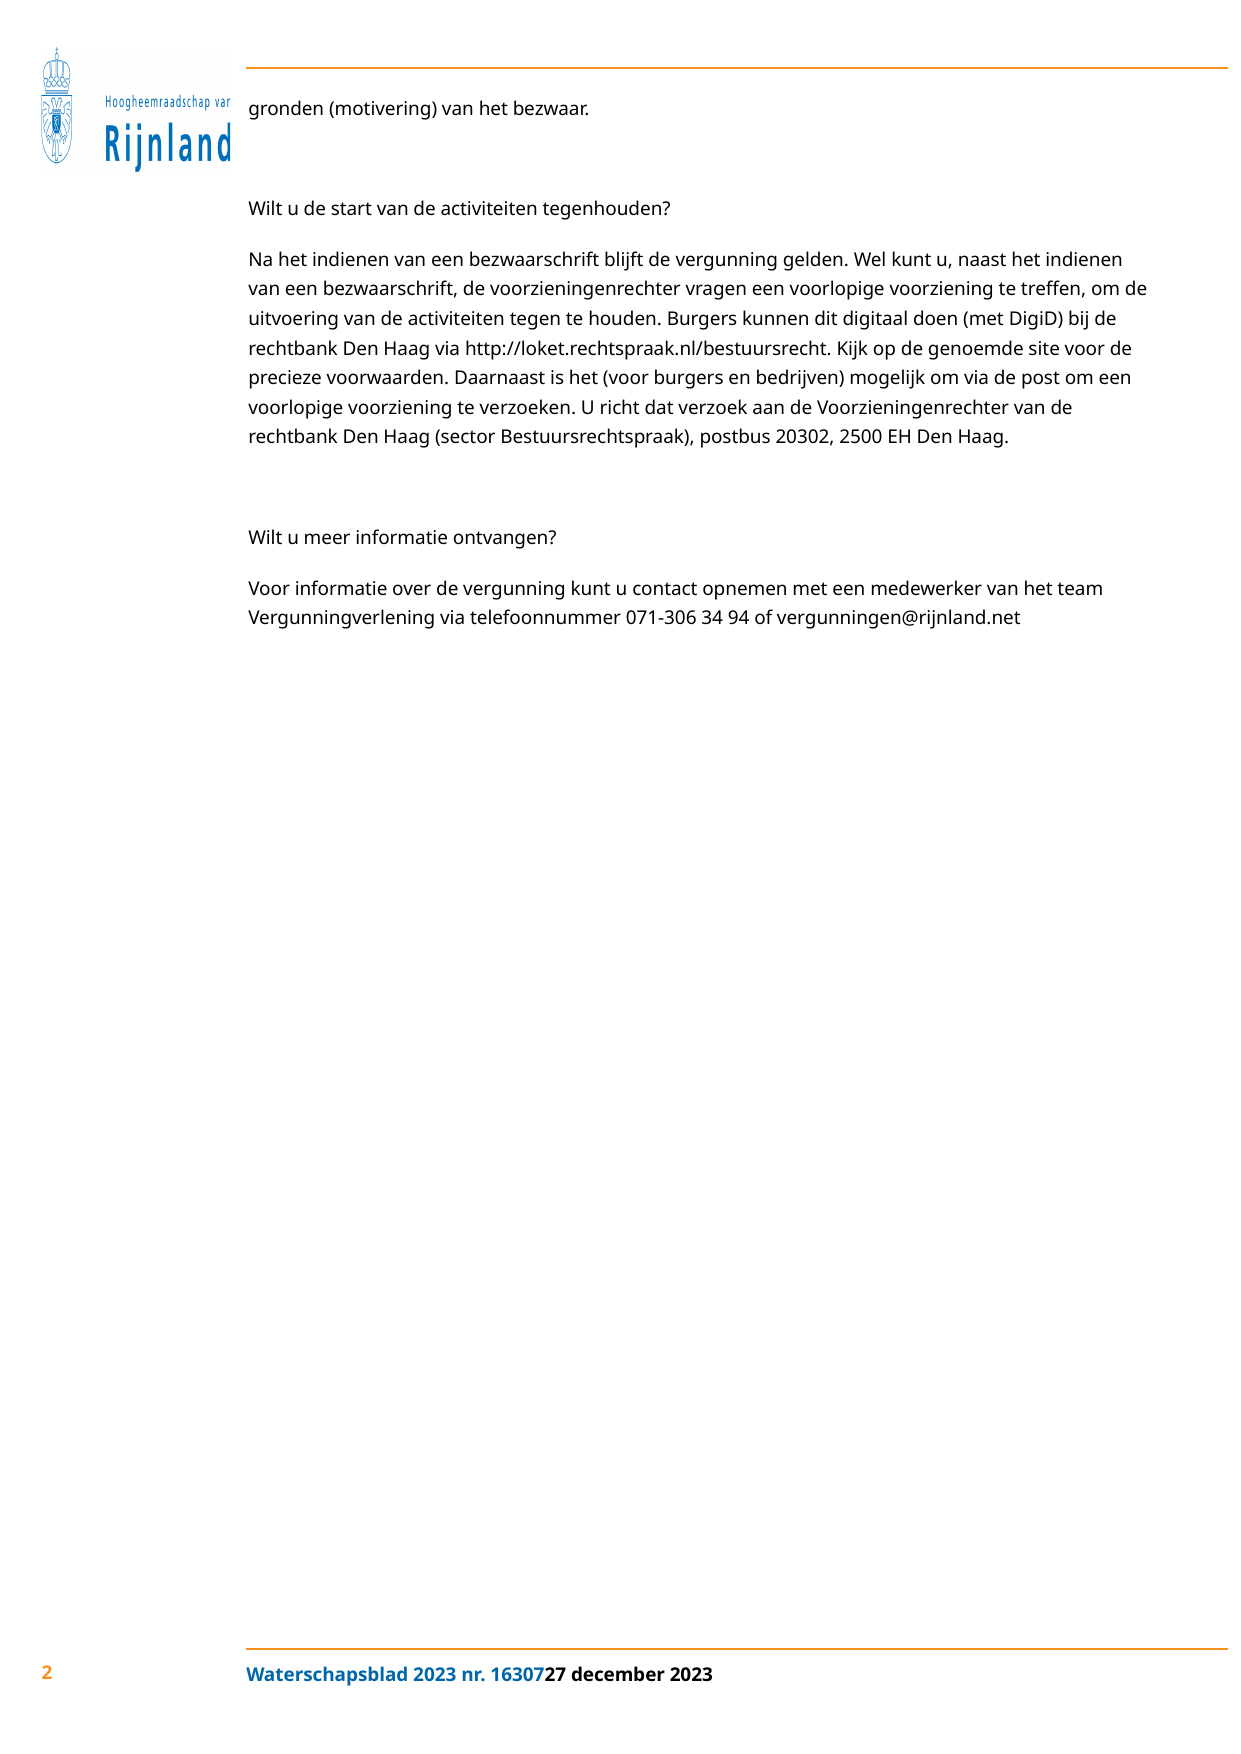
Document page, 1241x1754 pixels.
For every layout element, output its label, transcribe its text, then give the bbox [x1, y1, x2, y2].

text Wilt u meer informatie ontvangen? [248, 524, 1152, 550]
picture [41, 47, 231, 172]
text Na het indienen van een bezwaarschrift blijft de vergunning gelden. Wel kunt u, naast het indienen van een bezwaarschrift, de voorzieningenrechter vragen een voorlopige voorziening te treffen, om de uitvoering van de activiteiten tegen te houden. Burgers kunnen dit digitaal doen (met DigiD) bij de rechtbank Den Haag via http://loket.rechtspraak.nl/bestuursrecht. Kijk op de genoemde site voor de precieze voorwaarden. Daarnaast is het (voor burgers en bedrijven) mogelijk om via de post om een voorlopige voorziening te verzoeken. U richt dat verzoek aan de Voorzieningenrechter van de rechtbank Den Haag (sector Bestuursrechtspraak), postbus 20302, 2500 EH Den Haag. [248, 246, 1152, 449]
text gronden (motivering) van het bezwaar. [248, 95, 1152, 121]
text Voor informatie over de vergunning kunt u contact opnemen met een medewerker van het team Vergunningverlening via telefoonnummer 071-306 34 94 of vergunningen@rijnland.net [248, 575, 1152, 630]
text Wilt u de start van de activiteiten tegenhouden? [248, 196, 1152, 221]
